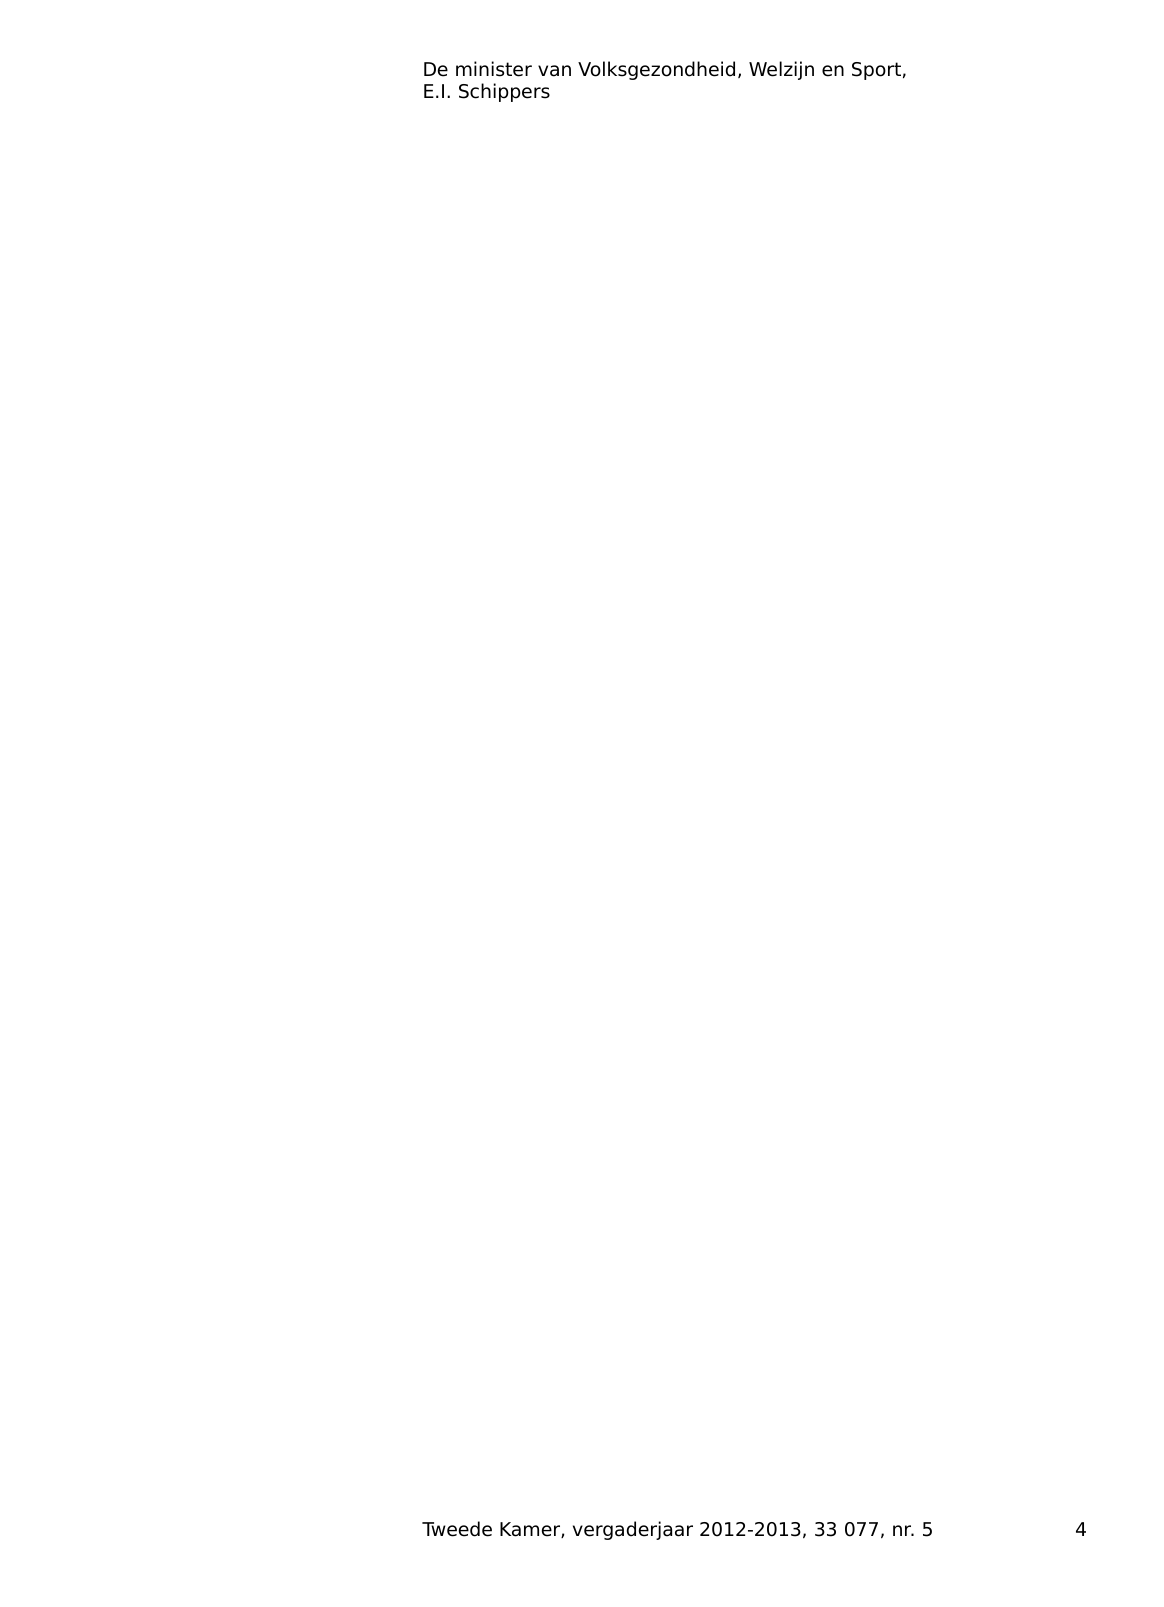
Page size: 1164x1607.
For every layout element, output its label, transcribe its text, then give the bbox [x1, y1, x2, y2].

text De minister van Volksgezondheid, Welzijn en Sport, E.I. Schippers [422, 59, 1087, 103]
